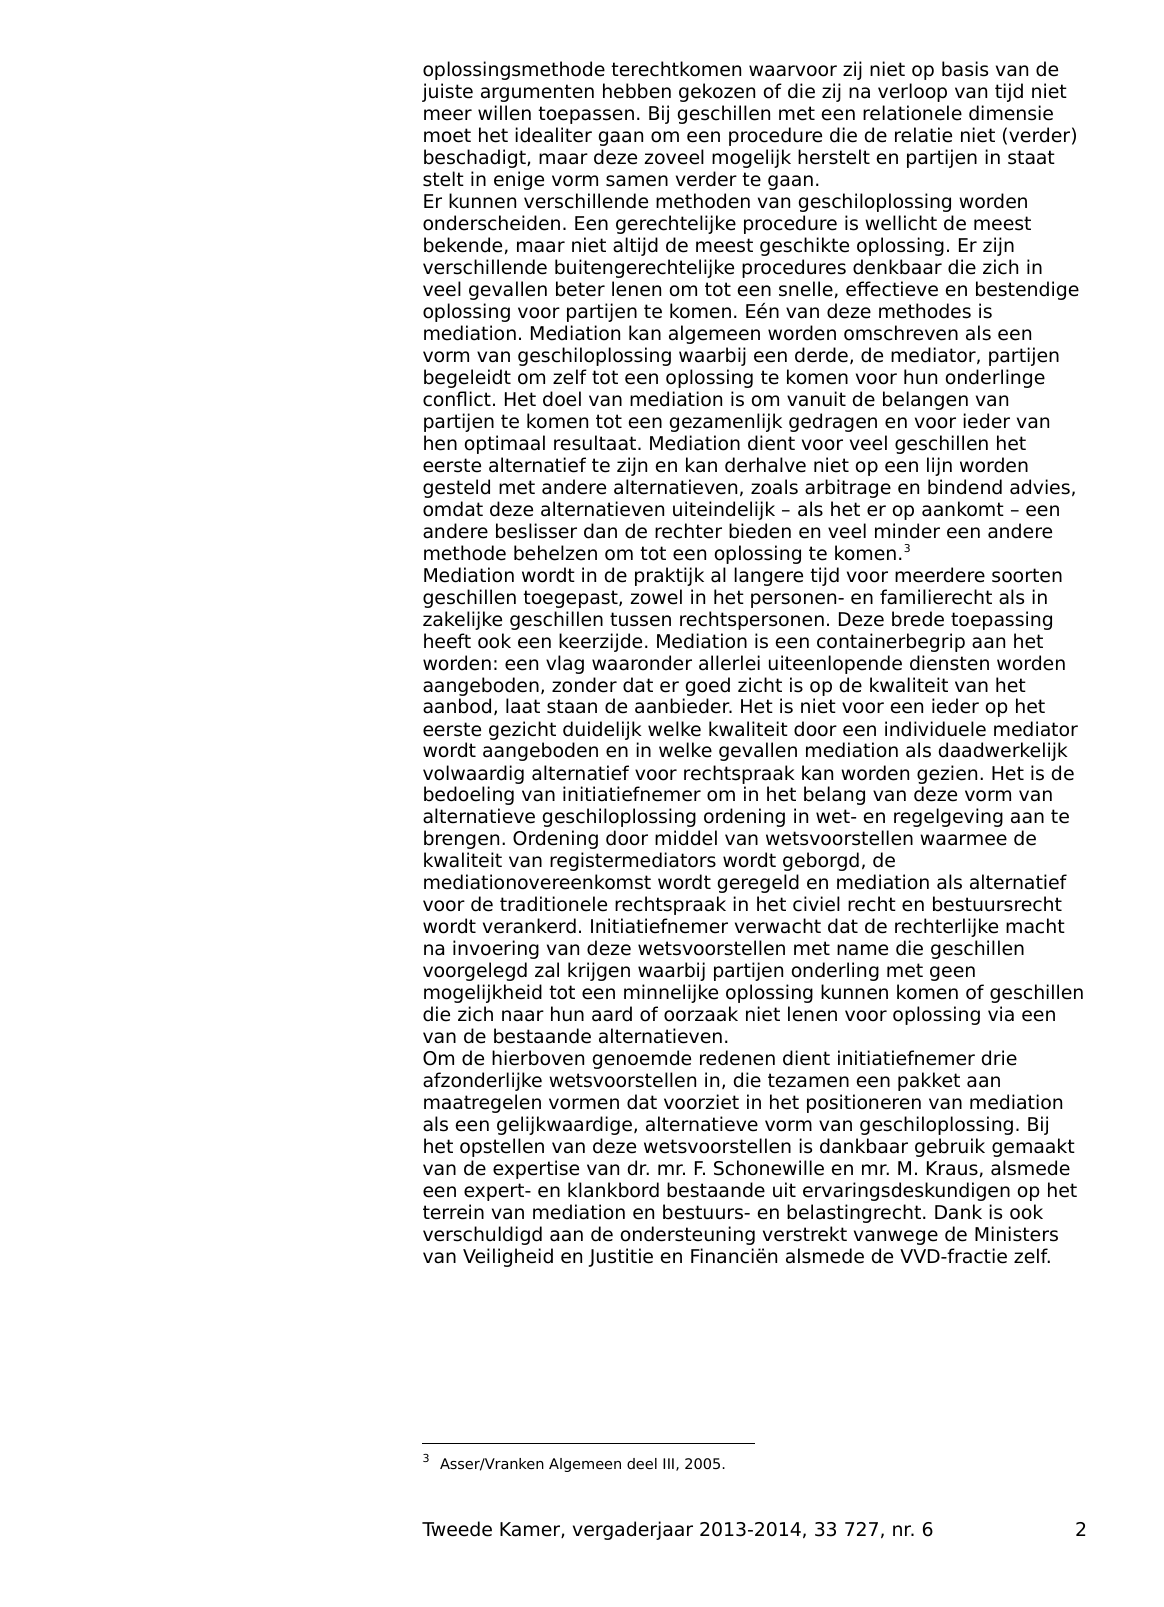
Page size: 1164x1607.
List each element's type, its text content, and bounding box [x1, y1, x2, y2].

text Om de hierboven genoemde redenen dient initiatiefnemer drie afzonderlijke wetsvoorstellen in, die tezamen een pakket aan maatregelen vormen dat voorziet in het positioneren van mediation als een gelijkwaardige, alternatieve vorm van geschiloplossing. Bij het opstellen van deze wetsvoorstellen is dankbaar gebruik gemaakt van de expertise van dr. mr. F. Schonewille en mr. M. Kraus, alsmede een expert- en klankbord bestaande uit ervaringsdeskundigen op het terrein van mediation en bestuurs- en belastingrecht. Dank is ook verschuldigd aan de ondersteuning verstrekt vanwege de Ministers van Veiligheid en Justitie en Financiën alsmede de VVD-fractie zelf. [422, 1048, 1087, 1268]
text Asser/Vranken Algemeen deel III, 2005. [422, 1452, 1087, 1474]
text Mediation wordt in de praktijk al langere tijd voor meerdere soorten geschillen toegepast, zowel in het personen- en familierecht als in zakelijke geschillen tussen rechtspersonen. Deze brede toepassing heeft ook een keerzijde. Mediation is een containerbegrip aan het worden: een vlag waaronder allerlei uiteenlopende diensten worden aangeboden, zonder dat er goed zicht is op de kwaliteit van het aanbod, laat staan de aanbieder. Het is niet voor een ieder op het eerste gezicht duidelijk welke kwaliteit door een individuele mediator wordt aangeboden en in welke gevallen mediation als daadwerkelijk volwaardig alternatief voor rechtspraak kan worden gezien. Het is de bedoeling van initiatiefnemer om in het belang van deze vorm van alternatieve geschiloplossing ordening in wet- en regelgeving aan te brengen. Ordening door middel van wetsvoorstellen waarmee de kwaliteit van registermediators wordt geborgd, de mediationovereenkomst wordt geregeld en mediation als alternatief voor de traditionele rechtspraak in het civiel recht en bestuursrecht wordt verankerd. Initiatiefnemer verwacht dat de rechterlijke macht na invoering van deze wetsvoorstellen met name die geschillen voorgelegd zal krijgen waarbij partijen onderling met geen mogelijkheid tot een minnelijke oplossing kunnen komen of geschillen die zich naar hun aard of oorzaak niet lenen voor oplossing via een van de bestaande alternatieven. [422, 564, 1087, 1048]
text Er kunnen verschillende methoden van geschiloplossing worden onderscheiden. Een gerechtelijke procedure is wellicht de meest bekende, maar niet altijd de meest geschikte oplossing. Er zijn verschillende buitengerechtelijke procedures denkbaar die zich in veel gevallen beter lenen om tot een snelle, effectieve en bestendige oplossing voor partijen te komen. Eén van deze methodes is mediation. Mediation kan algemeen worden omschreven als een vorm van geschiloplossing waarbij een derde, de mediator, partijen begeleidt om zelf tot een oplossing te komen voor hun onderlinge conflict. Het doel van mediation is om vanuit de belangen van partijen te komen tot een gezamenlijk gedragen en voor ieder van hen optimaal resultaat. Mediation dient voor veel geschillen het eerste alternatief te zijn en kan derhalve niet op een lijn worden gesteld met andere alternatieven, zoals arbitrage en bindend advies, omdat deze alternatieven uiteindelijk – als het er op aankomt – een andere beslisser dan de rechter bieden en veel minder een andere methode behelzen om tot een oplossing te komen. [422, 191, 1087, 564]
text oplossingsmethode terechtkomen waarvoor zij niet op basis van de juiste argumenten hebben gekozen of die zij na verloop van tijd niet meer willen toepassen. Bij geschillen met een relationele dimensie moet het idealiter gaan om een procedure die de relatie niet (verder) beschadigt, maar deze zoveel mogelijk herstelt en partijen in staat stelt in enige vorm samen verder te gaan. [422, 59, 1087, 191]
